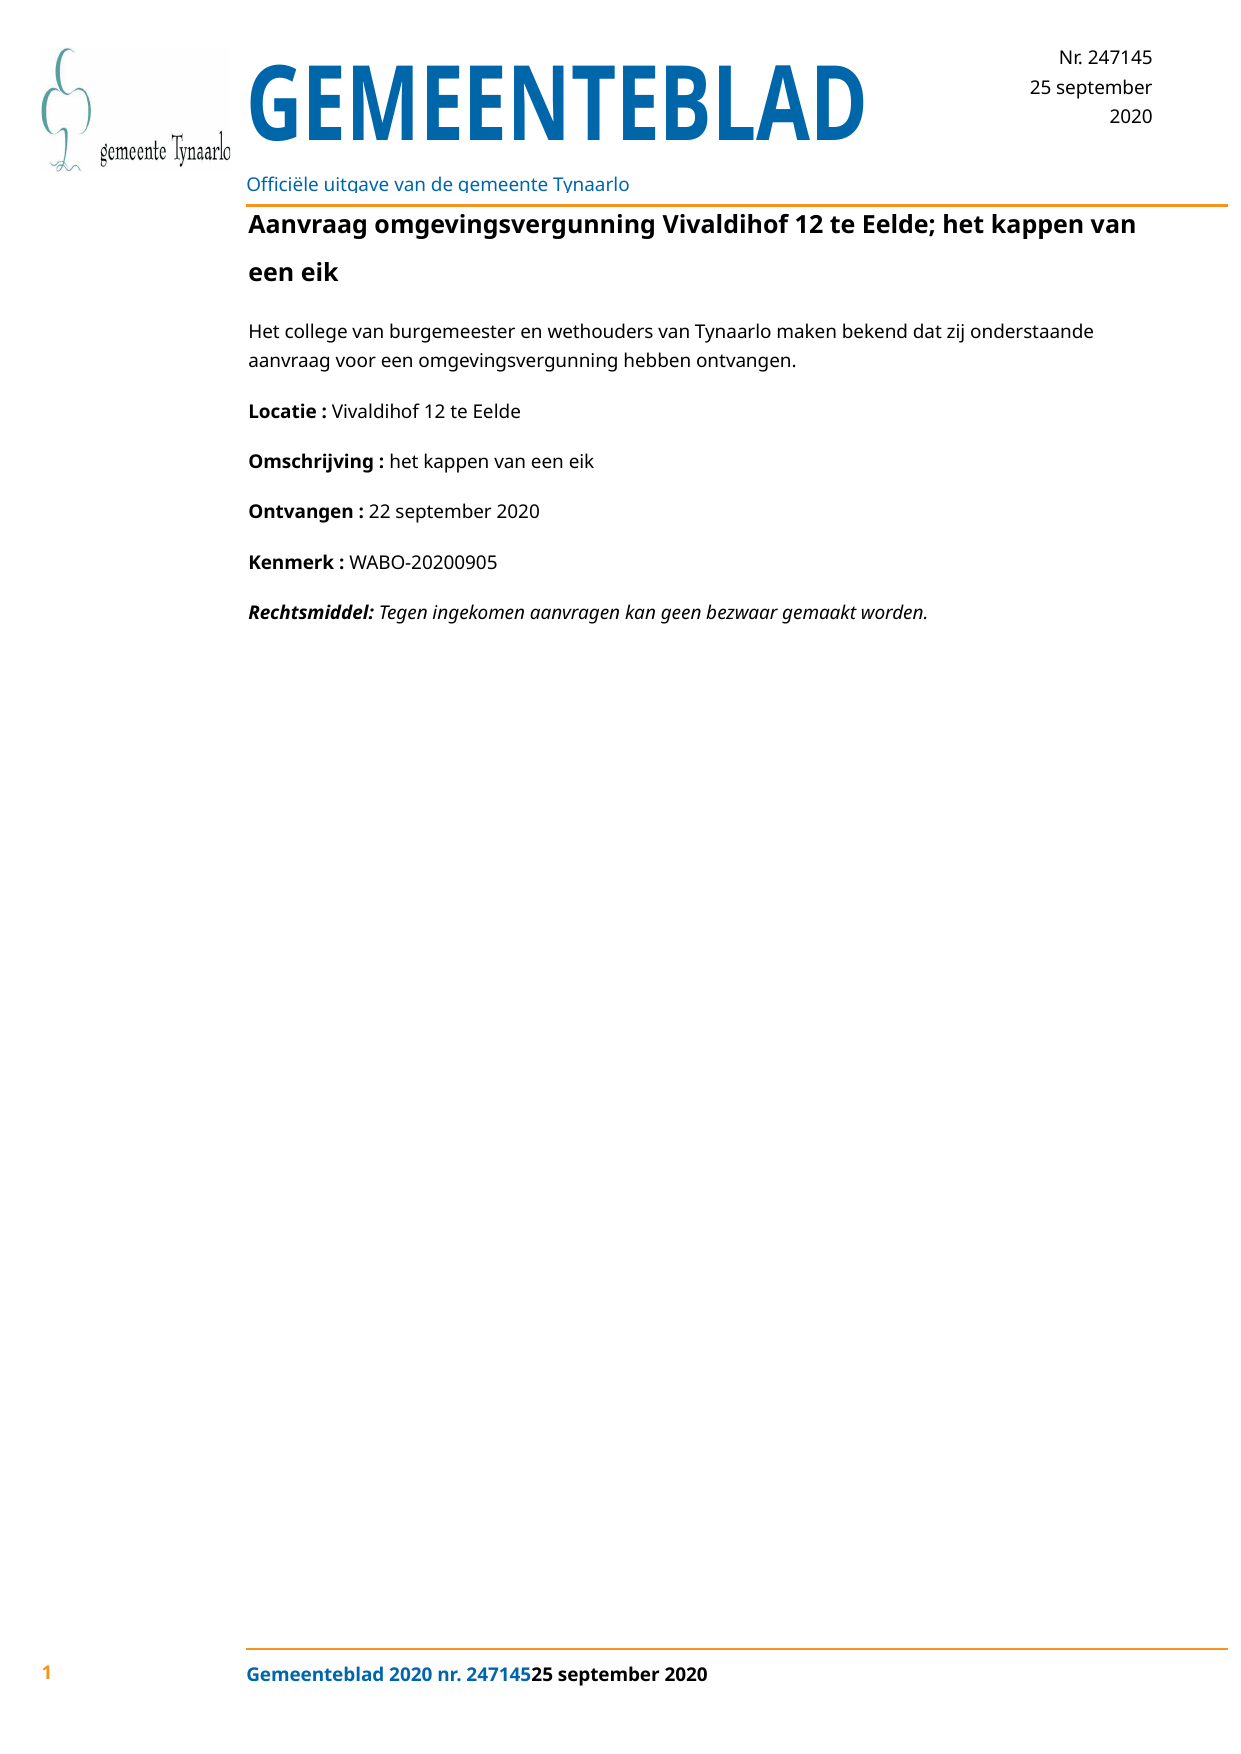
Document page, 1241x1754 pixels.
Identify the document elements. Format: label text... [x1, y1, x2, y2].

text Locatie : Vivaldihof 12 te Eelde [248, 398, 1152, 424]
text Kenmerk : WABO-20200905 [248, 549, 1152, 575]
text Het college van burgemeester en wethouders van Tynaarlo maken bekend dat zij onderstaande aanvraag voor een omgevingsvergunning hebben ontvangen. [248, 318, 1152, 373]
text Aanvraag omgevingsvergunning Vivaldihof 12 te Eelde; het kappen van een eik [248, 207, 1152, 288]
text Ontvangen : 22 september 2020 [248, 499, 1152, 524]
picture [41, 47, 231, 172]
text Rechtsmiddel: Tegen ingekomen aanvragen kan geen bezwaar gemaakt worden. [248, 599, 1152, 625]
text Omschrijving : het kappen van een eik [248, 448, 1152, 474]
